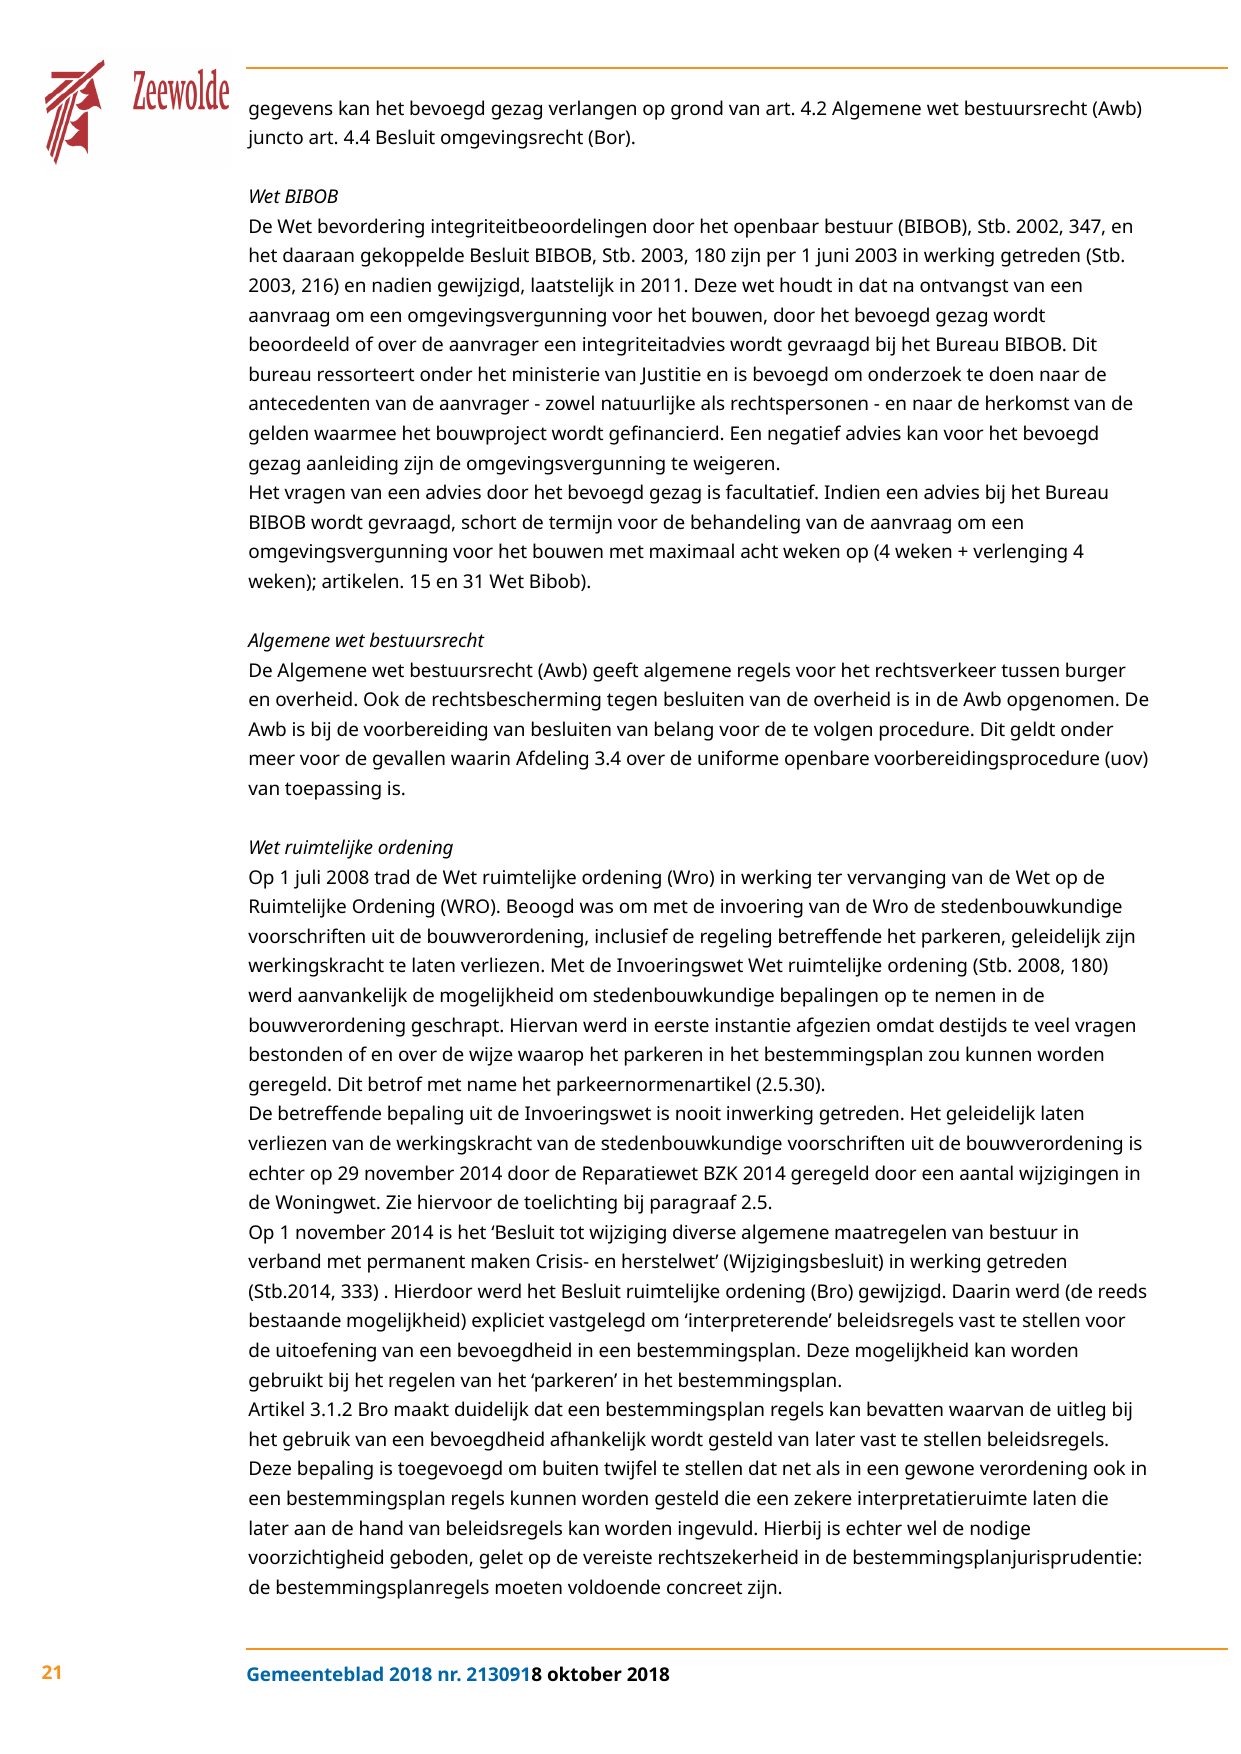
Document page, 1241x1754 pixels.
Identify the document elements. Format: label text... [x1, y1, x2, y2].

text Artikel 3.1.2 Bro maakt duidelijk dat een bestemmingsplan regels kan bevatten waarvan de uitleg bij het gebruik van een bevoegdheid afhankelijk wordt gesteld van later vast te stellen beleidsregels. Deze bepaling is toegevoegd om buiten twijfel te stellen dat net als in een gewone verordening ook in een bestemmingsplan regels kunnen worden gesteld die een zekere interpretatieruimte laten die later aan de hand van beleidsregels kan worden ingevuld. Hierbij is echter wel de nodige voorzichtigheid geboden, gelet op de vereiste rechtszekerheid in de bestemmingsplanjurisprudentie: de bestemmingsplanregels moeten voldoende concreet zijn. [248, 1396, 1152, 1600]
text Het vragen van een advies door het bevoegd gezag is facultatief. Indien een advies bij het Bureau BIBOB wordt gevraagd, schort de termijn voor de behandeling van de aanvraag om een omgevingsvergunning voor het bouwen met maximaal acht weken op (4 weken + verlenging 4 weken); artikelen. 15 en 31 Wet Bibob). [248, 479, 1152, 594]
text Op 1 november 2014 is het ‘Besluit tot wijziging diverse algemene maatregelen van bestuur in verband met permanent maken Crisis- en herstelwet’ (Wijzigingsbesluit) in werking getreden (Stb.2014, 333) . Hierdoor werd het Besluit ruimtelijke ordening (Bro) gewijzigd. Daarin werd (de reeds bestaande mogelijkheid) expliciet vastgelegd om ‘interpreterende’ beleidsregels vast te stellen voor de uitoefening van een bevoegdheid in een bestemmingsplan. Deze mogelijkheid kan worden gebruikt bij het regelen van het ‘parkeren’ in het bestemmingsplan. [248, 1219, 1152, 1393]
text Wet BIBOB [248, 183, 1152, 209]
text Op 1 juli 2008 trad de Wet ruimtelijke ordening (Wro) in werking ter vervanging van de Wet op de Ruimtelijke Ordening (WRO). Beoogd was om met de invoering van de Wro de stedenbouwkundige voorschriften uit de bouwverordening, inclusief de regeling betreffende het parkeren, geleidelijk zijn werkingskracht te laten verliezen. Met de Invoeringswet Wet ruimtelijke ordening (Stb. 2008, 180) werd aanvankelijk de mogelijkheid om stedenbouwkundige bepalingen op te nemen in de bouwverordening geschrapt. Hiervan werd in eerste instantie afgezien omdat destijds te veel vragen bestonden of en over de wijze waarop het parkeren in het bestemmingsplan zou kunnen worden geregeld. Dit betrof met name het parkeernormenartikel (2.5.30). [248, 864, 1152, 1097]
text Algemene wet bestuursrecht [248, 627, 1152, 653]
text gegevens kan het bevoegd gezag verlangen op grond van art. 4.2 Algemene wet bestuursrecht (Awb) juncto art. 4.4 Besluit omgevingsrecht (Bor). [248, 95, 1152, 150]
picture [41, 47, 231, 172]
text De Wet bevordering integriteitbeoordelingen door het openbaar bestuur (BIBOB), Stb. 2002, 347, en het daaraan gekoppelde Besluit BIBOB, Stb. 2003, 180 zijn per 1 juni 2003 in werking getreden (Stb. 2003, 216) en nadien gewijzigd, laatstelijk in 2011. Deze wet houdt in dat na ontvangst van een aanvraag om een omgevingsvergunning voor het bouwen, door het bevoegd gezag wordt beoordeeld of over de aanvrager een integriteitadvies wordt gevraagd bij het Bureau BIBOB. Dit bureau ressorteert onder het ministerie van Justitie en is bevoegd om onderzoek te doen naar de antecedenten van de aanvrager - zowel natuurlijke als rechtspersonen - en naar de herkomst van de gelden waarmee het bouwproject wordt gefinancierd. Een negatief advies kan voor het bevoegd gezag aanleiding zijn de omgevingsvergunning te weigeren. [248, 213, 1152, 476]
text Wet ruimtelijke ordening [248, 834, 1152, 860]
text De Algemene wet bestuursrecht (Awb) geeft algemene regels voor het rechtsverkeer tussen burger en overheid. Ook de rechtsbescherming tegen besluiten van de overheid is in de Awb opgenomen. De Awb is bij de voorbereiding van besluiten van belang voor de te volgen procedure. Dit geldt onder meer voor de gevallen waarin Afdeling 3.4 over de uniforme openbare voorbereidingsprocedure (uov) van toepassing is. [248, 657, 1152, 801]
text De betreffende bepaling uit de Invoeringswet is nooit inwerking getreden. Het geleidelijk laten verliezen van de werkingskracht van de stedenbouwkundige voorschriften uit de bouwverordening is echter op 29 november 2014 door de Reparatiewet BZK 2014 geregeld door een aantal wijzigingen in de Woningwet. Zie hiervoor de toelichting bij paragraaf 2.5. [248, 1101, 1152, 1215]
